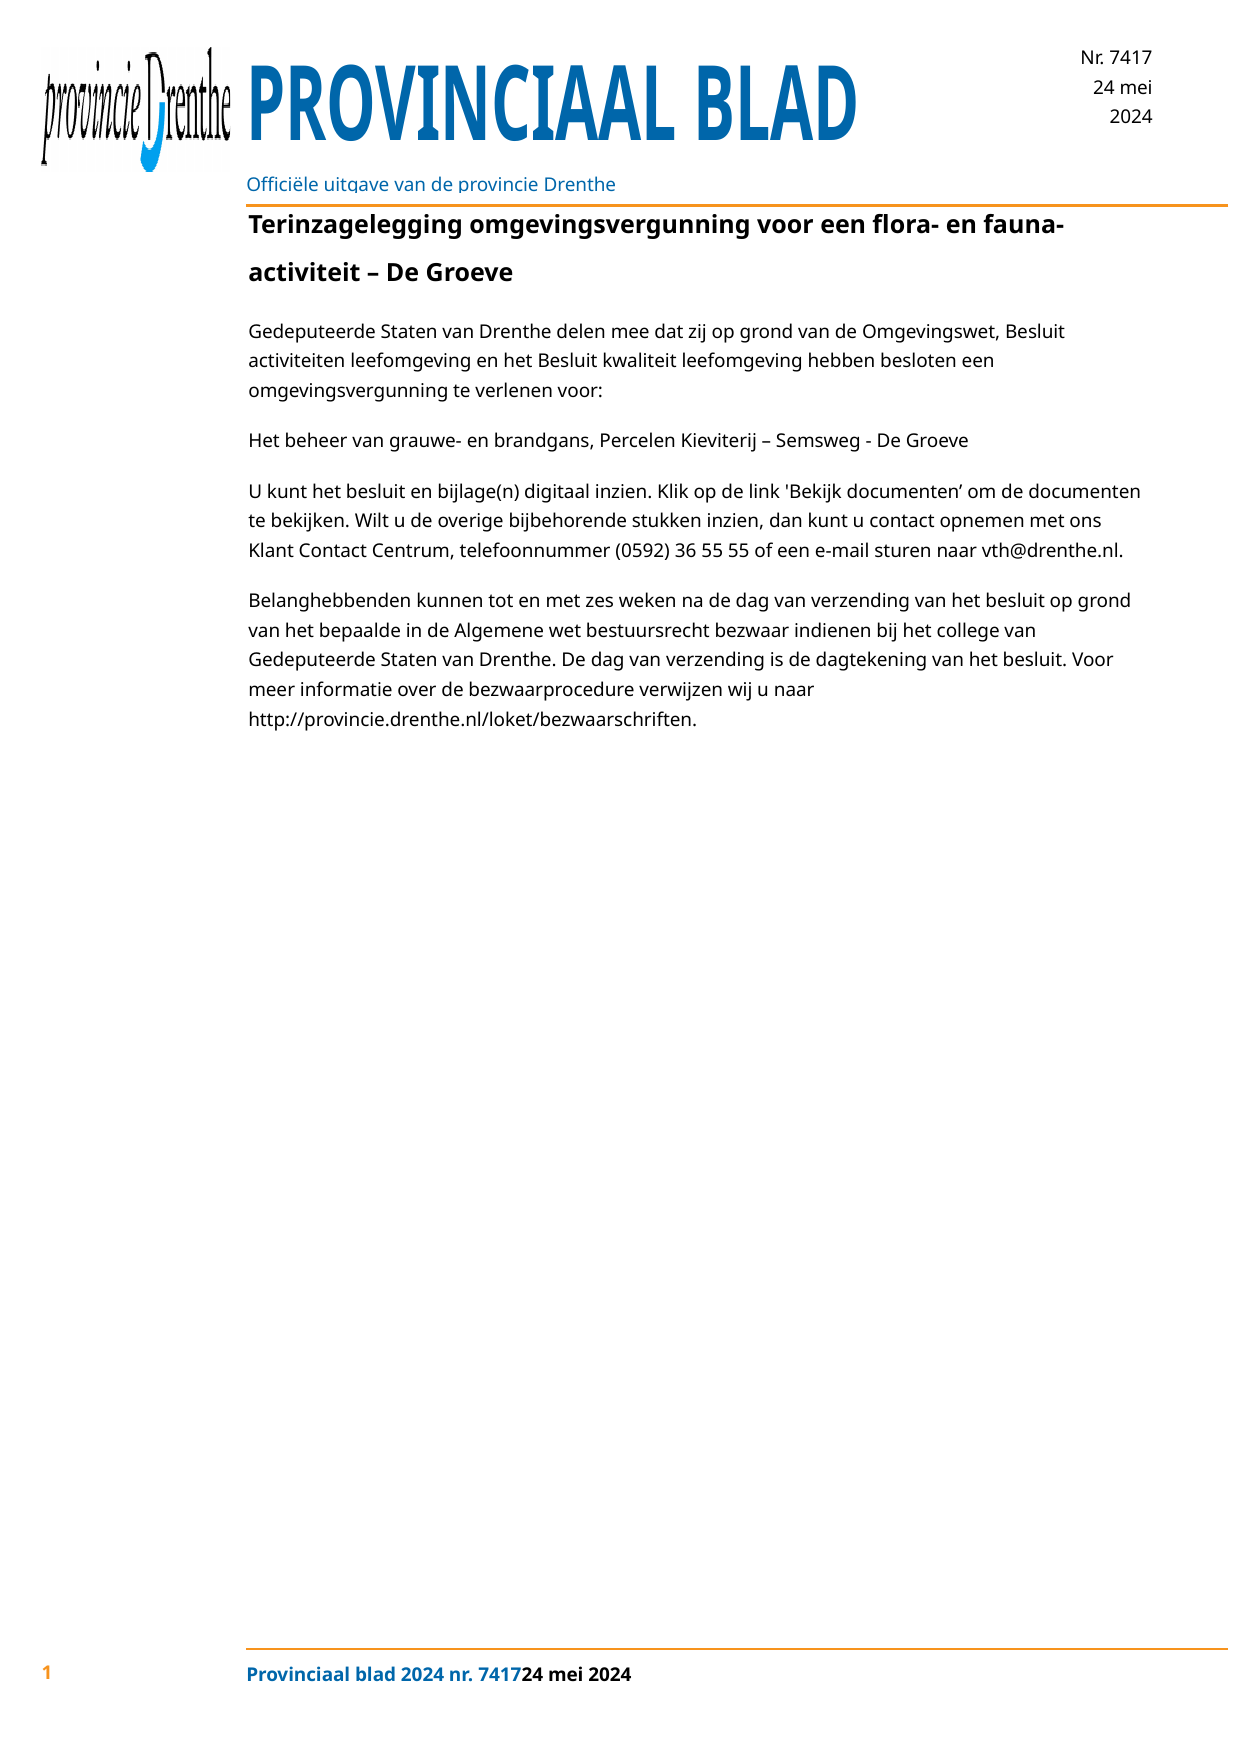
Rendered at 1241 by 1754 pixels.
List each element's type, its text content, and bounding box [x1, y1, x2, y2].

text Gedeputeerde Staten van Drenthe delen mee dat zij op grond van de Omgevingswet, Besluit activiteiten leefomgeving en het Besluit kwaliteit leefomgeving hebben besloten een omgevingsvergunning te verlenen voor: [248, 318, 1152, 403]
text Belanghebbenden kunnen tot en met zes weken na de dag van verzending van het besluit op grond van het bepaalde in de Algemene wet bestuursrecht bezwaar indienen bij het college van Gedeputeerde Staten van Drenthe. De dag van verzending is de dagtekening van het besluit. Voor meer informatie over de bezwaarprocedure verwijzen wij u naar http://provincie.drenthe.nl/loket/bezwaarschriften. [248, 587, 1152, 732]
picture [41, 47, 231, 172]
text U kunt het besluit en bijlage(n) digitaal inzien. Klik op de link 'Bekijk documenten’ om de documenten te bekijken. Wilt u de overige bijbehorende stukken inzien, dan kunt u contact opnemen met ons Klant Contact Centrum, telefoonnummer (0592) 36 55 55 of een e-mail sturen naar vth@drenthe.nl. [248, 478, 1152, 563]
text Het beheer van grauwe- en brandgans, Percelen Kieviterij – Semsweg - De Groeve [248, 427, 1152, 453]
text Terinzagelegging omgevingsvergunning voor een flora- en fauna-activiteit – De Groeve [248, 207, 1152, 288]
